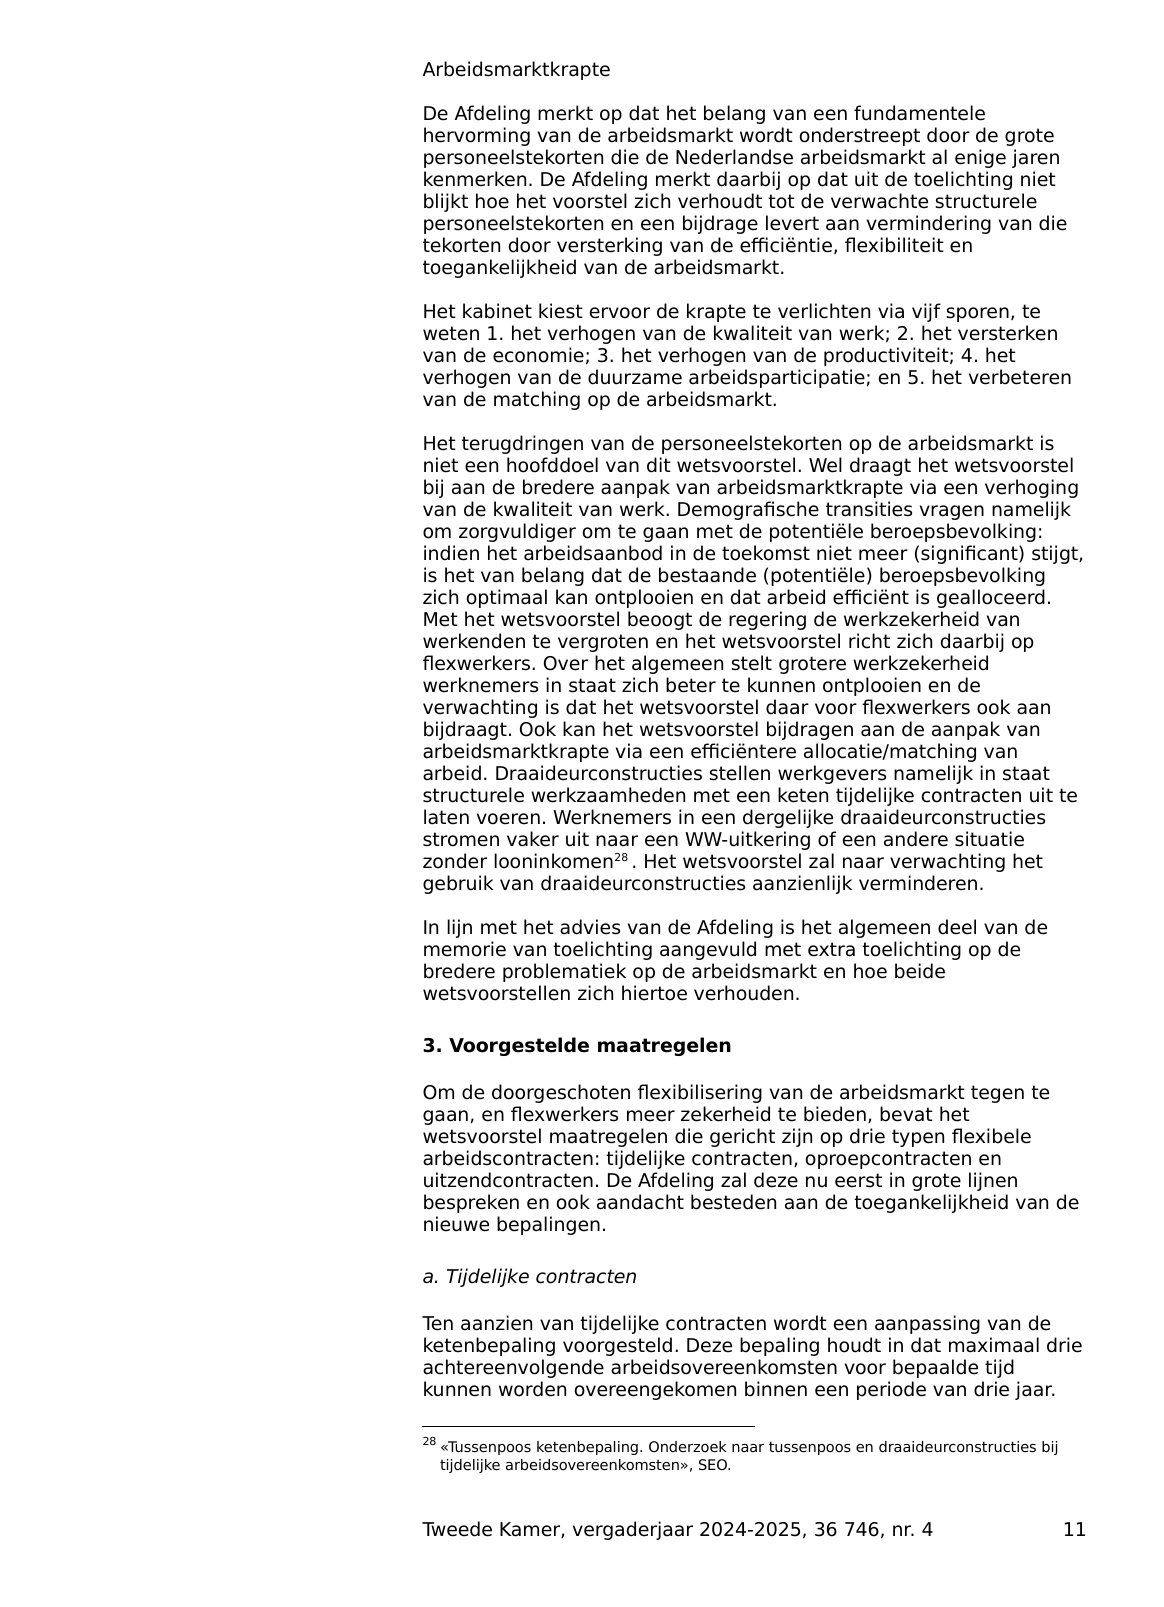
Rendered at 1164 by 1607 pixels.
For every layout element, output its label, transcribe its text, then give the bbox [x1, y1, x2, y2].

text Het terugdringen van de personeelstekorten op de arbeidsmarkt is niet een hoofddoel van dit wetsvoorstel. Wel draagt het wetsvoorstel bij aan de bredere aanpak van arbeidsmarktkrapte via een verhoging van de kwaliteit van werk. Demografische transities vragen namelijk om zorgvuldiger om te gaan met de potentiële beroepsbevolking: indien het arbeidsaanbod in de toekomst niet meer (significant) stijgt, is het van belang dat de bestaande (potentiële) beroepsbevolking zich optimaal kan ontplooien en dat arbeid efficiënt is gealloceerd. Met het wetsvoorstel beoogt de regering de werkzekerheid van werkenden te vergroten en het wetsvoorstel richt zich daarbij op flexwerkers. Over het algemeen stelt grotere werkzekerheid werknemers in staat zich beter te kunnen ontplooien en de verwachting is dat het wetsvoorstel daar voor flexwerkers ook aan bijdraagt. Ook kan het wetsvoorstel bijdragen aan de aanpak van arbeidsmarktkrapte via een efficiëntere allocatie/matching van arbeid. Draaideurconstructies stellen werkgevers namelijk in staat structurele werkzaamheden met een keten tijdelijke contracten uit te laten voeren. Werknemers in een dergelijke draaideurconstructies stromen vaker uit naar een WW-uitkering of een andere situatie zonder looninkomen. Het wetsvoorstel zal naar verwachting het gebruik van draaideurconstructies aanzienlijk verminderen. [422, 433, 1087, 895]
text Ten aanzien van tijdelijke contracten wordt een aanpassing van de ketenbepaling voorgesteld. Deze bepaling houdt in dat maximaal drie achtereenvolgende arbeidsovereenkomsten voor bepaalde tijd kunnen worden overeengekomen binnen een periode van drie jaar. [422, 1313, 1087, 1401]
text De Afdeling merkt op dat het belang van een fundamentele hervorming van de arbeidsmarkt wordt onderstreept door de grote personeelstekorten die de Nederlandse arbeidsmarkt al enige jaren kenmerken. De Afdeling merkt daarbij op dat uit de toelichting niet blijkt hoe het voorstel zich verhoudt tot de verwachte structurele personeelstekorten en een bijdrage levert aan vermindering van die tekorten door versterking van de efficiëntie, flexibiliteit en toegankelijkheid van de arbeidsmarkt. [422, 103, 1087, 279]
subtitle a. Tijdelijke contracten [422, 1266, 1087, 1288]
text «Tussenpoos ketenbepaling. Onderzoek naar tussenpoos en draaideurconstructies bij tijdelijke arbeidsovereenkomsten», SEO. [422, 1435, 1087, 1474]
text Om de doorgeschoten flexibilisering van de arbeidsmarkt tegen te gaan, en flexwerkers meer zekerheid te bieden, bevat het wetsvoorstel maatregelen die gericht zijn op drie typen flexibele arbeidscontracten: tijdelijke contracten, oproepcontracten en uitzendcontracten. De Afdeling zal deze nu eerst in grote lijnen bespreken en ook aandacht besteden aan de toegankelijkheid van de nieuwe bepalingen. [422, 1082, 1087, 1236]
subtitle Arbeidsmarktkrapte [422, 59, 1087, 81]
subtitle 3. Voorgestelde maatregelen [422, 1035, 1087, 1057]
text Het kabinet kiest ervoor de krapte te verlichten via vijf sporen, te weten 1. het verhogen van de kwaliteit van werk; 2. het versterken van de economie; 3. het verhogen van de productiviteit; 4. het verhogen van de duurzame arbeidsparticipatie; en 5. het verbeteren van de matching op de arbeidsmarkt. [422, 301, 1087, 411]
text In lijn met het advies van de Afdeling is het algemeen deel van de memorie van toelichting aangevuld met extra toelichting op de bredere problematiek op de arbeidsmarkt en hoe beide wetsvoorstellen zich hiertoe verhouden. [422, 917, 1087, 1005]
